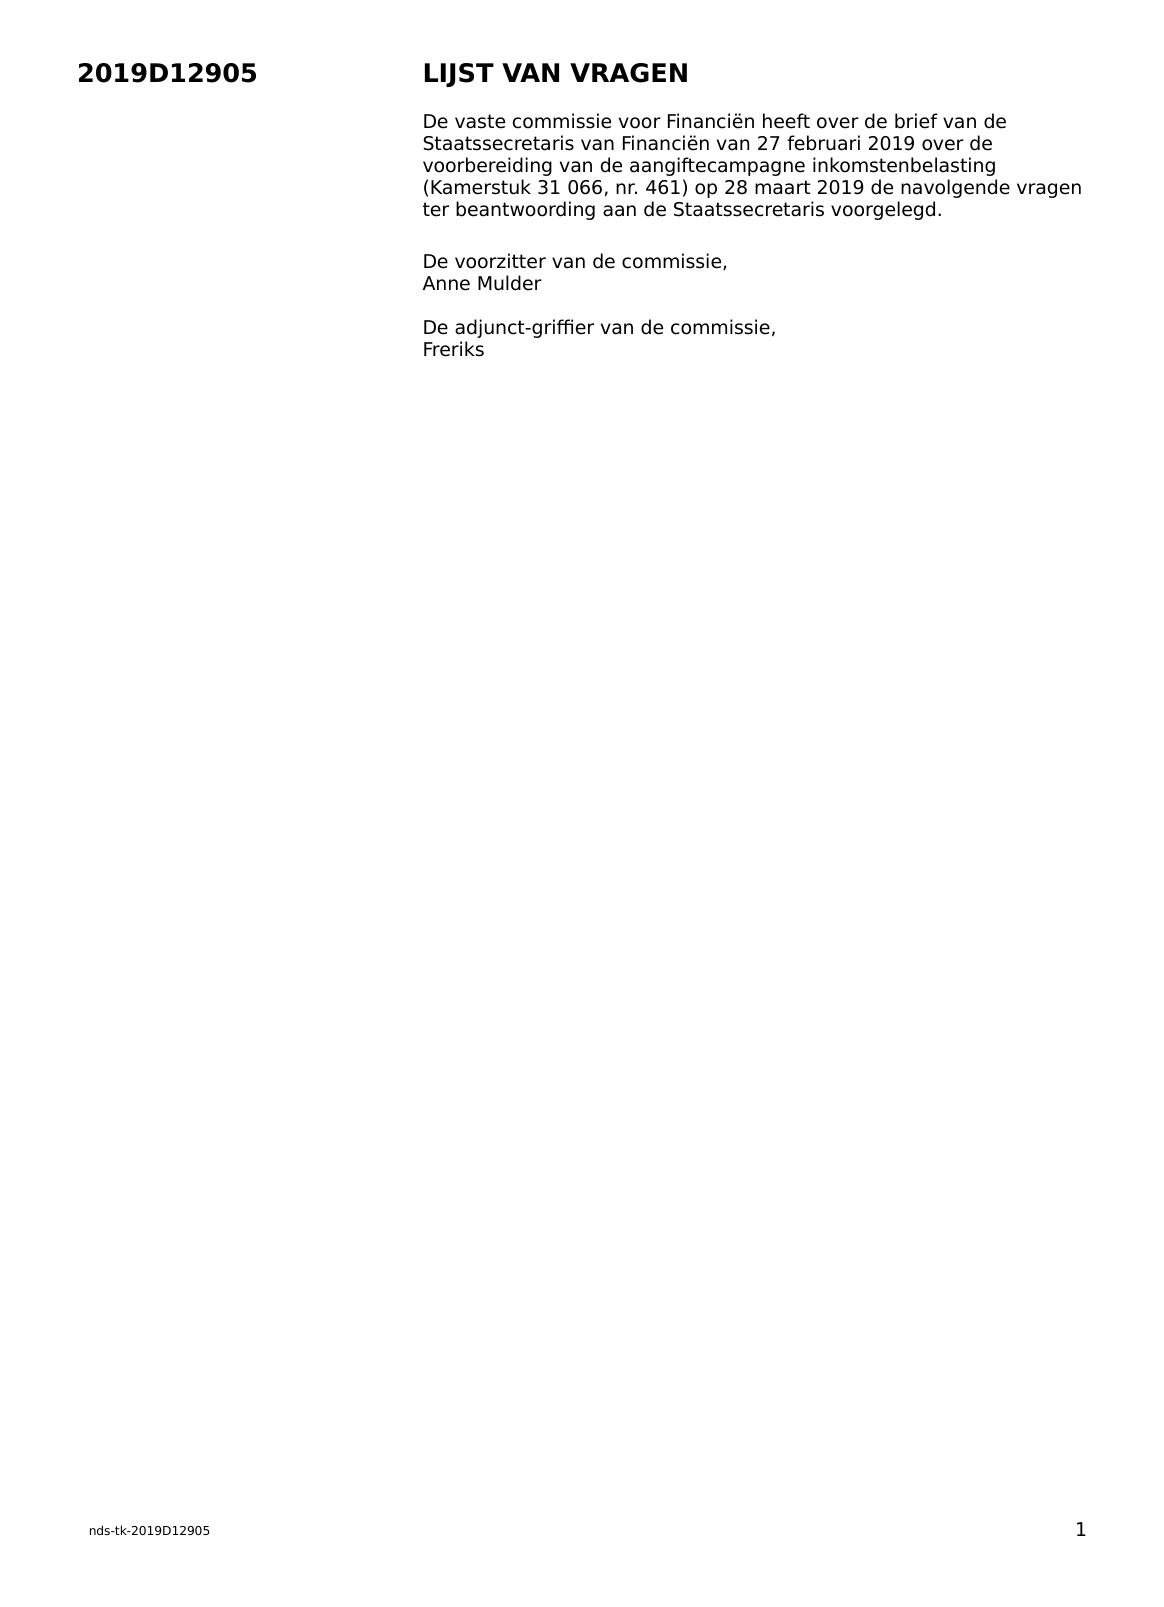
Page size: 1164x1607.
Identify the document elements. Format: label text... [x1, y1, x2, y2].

text nds-tk-2019D12905 [88, 1524, 323, 1538]
text 2019D12905 LIJST VAN VRAGEN [77, 59, 1087, 89]
text De vaste commissie voor Financiën heeft over de brief van de Staatssecretaris van Financiën van 27 februari 2019 over de voorbereiding van de aangiftecampagne inkomstenbelasting (Kamerstuk 31 066, nr. 461) op 28 maart 2019 de navolgende vragen ter beantwoording aan de Staatssecretaris voorgelegd. [422, 111, 1087, 221]
text De adjunct-griffier van de commissie, Freriks [422, 317, 1087, 361]
text De voorzitter van de commissie, Anne Mulder [422, 251, 1087, 295]
